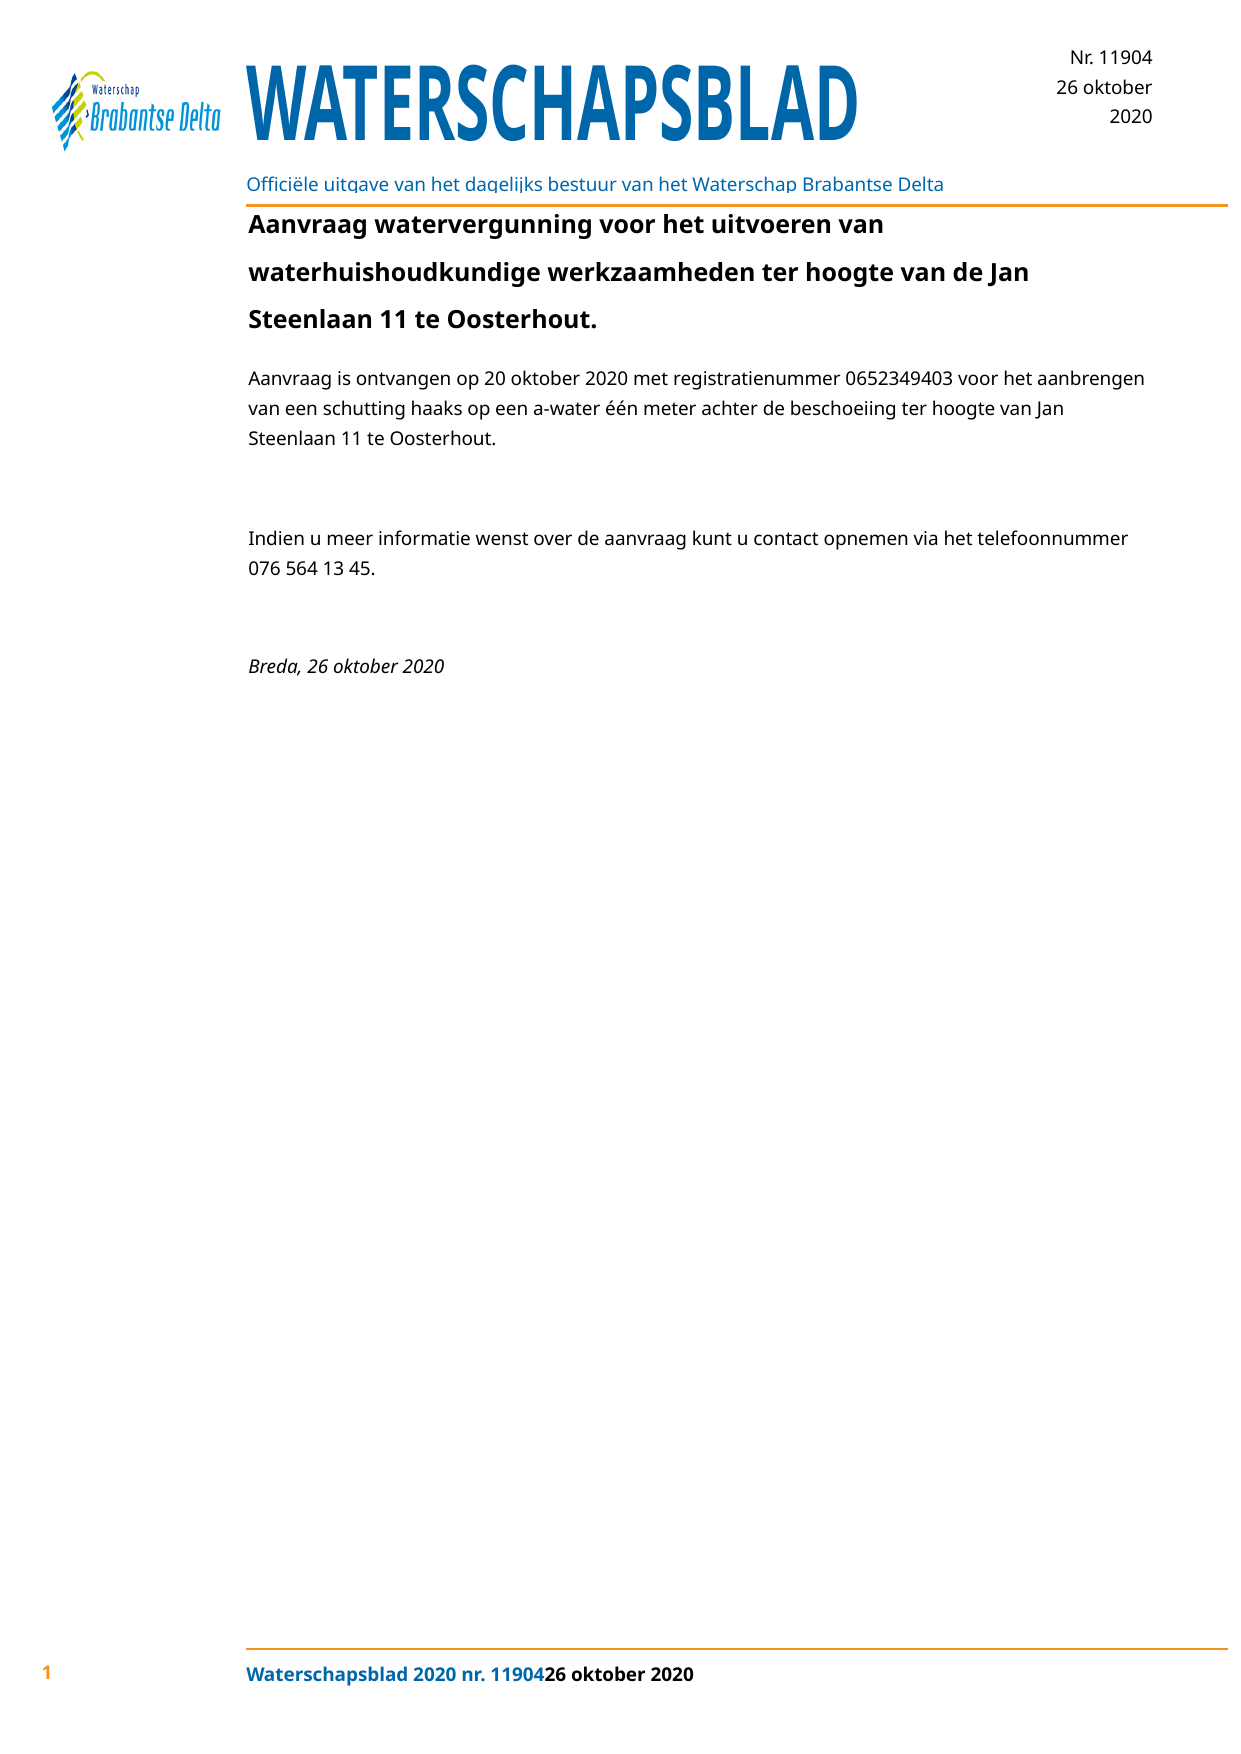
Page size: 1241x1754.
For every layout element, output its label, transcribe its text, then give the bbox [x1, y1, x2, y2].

picture [41, 47, 231, 172]
text Breda, 26 oktober 2020 [248, 653, 1152, 679]
text Indien u meer informatie wenst over de aanvraag kunt u contact opnemen via het telefoonnummer 076 564 13 45. [248, 526, 1152, 581]
text Aanvraag is ontvangen op 20 oktober 2020 met registratienummer 0652349403 voor het aanbrengen van een schutting haaks op een a-water één meter achter de beschoeiing ter hoogte van Jan Steenlaan 11 te Oosterhout. [248, 366, 1152, 450]
text Aanvraag watervergunning voor het uitvoeren van waterhuishoudkundige werkzaamheden ter hoogte van de Jan Steenlaan 11 te Oosterhout. [248, 207, 1152, 336]
